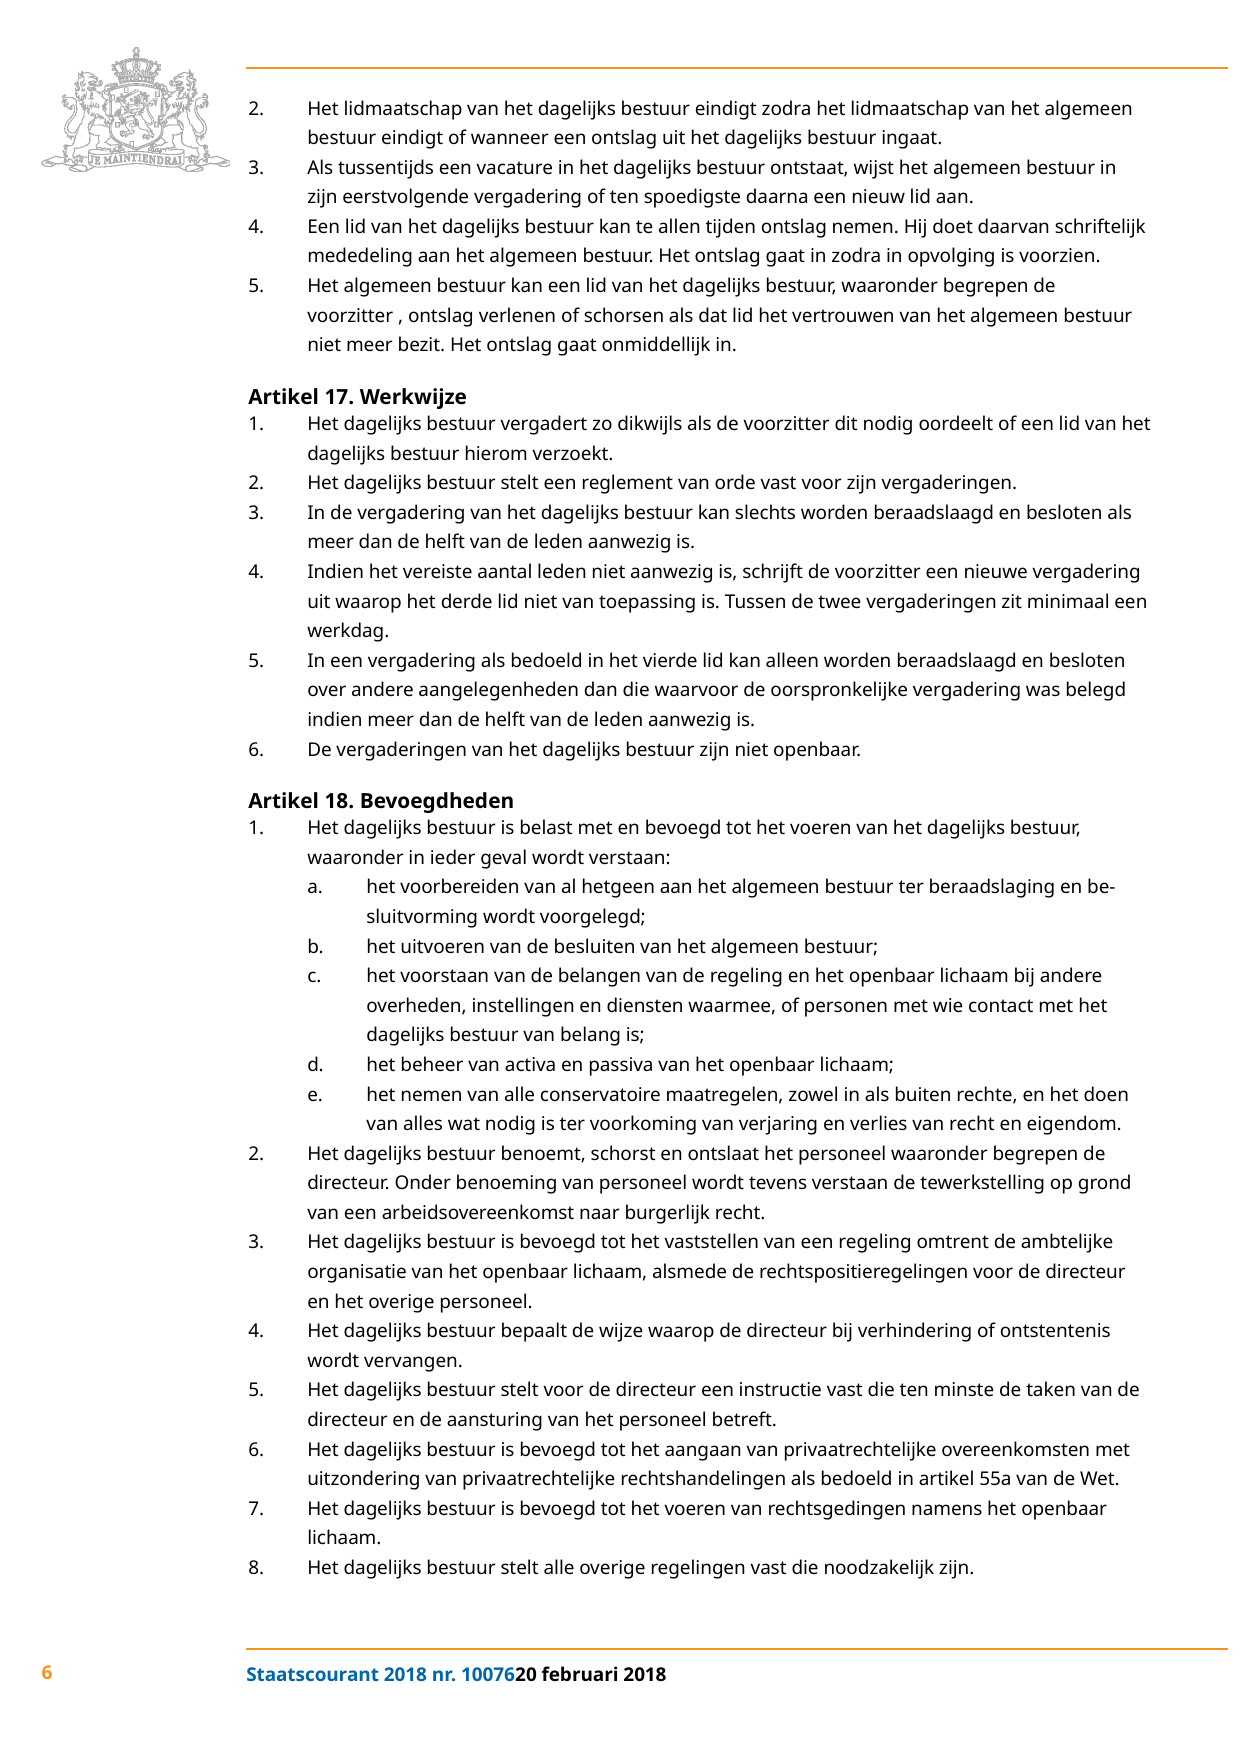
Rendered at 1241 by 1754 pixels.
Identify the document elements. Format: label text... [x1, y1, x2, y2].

list het beheer van activa en passiva van het openbaar lichaam; [307, 1051, 1152, 1077]
list Het dagelijks bestuur is bevoegd tot het voeren van rechtsgedingen namens het openbaar lichaam. [248, 1495, 1152, 1550]
list In een vergadering als bedoeld in het vierde lid kan alleen worden beraadslaagd en besloten over andere aangelegenheden dan die waarvoor de oorspronkelijke vergadering was belegd indien meer dan de helft van de leden aanwezig is. [248, 647, 1152, 732]
list Een lid van het dagelijks bestuur kan te allen tijden ontslag nemen. Hij doet daarvan schriftelijk mededeling aan het algemeen bestuur. Het ontslag gaat in zodra in opvolging is voorzien. [248, 213, 1152, 268]
text Artikel 17. Werkwijze [248, 382, 1152, 410]
list In de vergadering van het dagelijks bestuur kan slechts worden beraadslaagd en besloten als meer dan de helft van de leden aanwezig is. [248, 499, 1152, 554]
list het voorbereiden van al hetgeen aan het algemeen bestuur ter beraadslaging en be-sluitvorming wordt voorgelegd; [307, 874, 1152, 929]
text Artikel 18. Bevoegdheden [248, 786, 1152, 814]
picture [41, 47, 231, 172]
list Het dagelijks bestuur is bevoegd tot het aangaan van privaatrechtelijke overeenkomsten met uitzondering van privaatrechtelijke rechtshandelingen als bedoeld in artikel 55a van de Wet. [248, 1436, 1152, 1491]
list het uitvoeren van de besluiten van het algemeen bestuur; [307, 933, 1152, 959]
list het nemen van alle conservatoire maatregelen, zowel in als buiten rechte, en het doen van alles wat nodig is ter voorkoming van verjaring en verlies van recht en eigendom. [307, 1081, 1152, 1136]
list Het algemeen bestuur kan een lid van het dagelijks bestuur, waaronder begrepen de voorzitter , ontslag verlenen of schorsen als dat lid het vertrouwen van het algemeen bestuur niet meer bezit. Het ontslag gaat onmiddellijk in. [248, 272, 1152, 357]
list Het dagelijks bestuur is belast met en bevoegd tot het voeren van het dagelijks bestuur, waaronder in ieder geval wordt verstaan: [248, 814, 1152, 870]
list het voorstaan van de belangen van de regeling en het openbaar lichaam bij andere overheden, instellingen en diensten waarmee, of personen met wie contact met het dagelijks bestuur van belang is; [307, 962, 1152, 1047]
list De vergaderingen van het dagelijks bestuur zijn niet openbaar. [248, 736, 1152, 761]
list Het dagelijks bestuur stelt een reglement van orde vast voor zijn vergaderingen. [248, 469, 1152, 495]
list Het lidmaatschap van het dagelijks bestuur eindigt zodra het lidmaatschap van het algemeen bestuur eindigt of wanneer een ontslag uit het dagelijks bestuur ingaat. [248, 95, 1152, 150]
list Indien het vereiste aantal leden niet aanwezig is, schrijft de voorzitter een nieuwe vergadering uit waarop het derde lid niet van toepassing is. Tussen de twee vergaderingen zit minimaal een werkdag. [248, 558, 1152, 643]
list Het dagelijks bestuur benoemt, schorst en ontslaat het personeel waaronder begrepen de directeur. Onder benoeming van personeel wordt tevens verstaan de tewerkstelling op grond van een arbeidsovereenkomst naar burgerlijk recht. [248, 1140, 1152, 1225]
list Het dagelijks bestuur vergadert zo dikwijls als de voorzitter dit nodig oordeelt of een lid van het dagelijks bestuur hierom verzoekt. [248, 410, 1152, 466]
list Het dagelijks bestuur bepaalt de wijze waarop de directeur bij verhindering of ontstentenis wordt vervangen. [248, 1317, 1152, 1373]
list Als tussentijds een vacature in het dagelijks bestuur ontstaat, wijst het algemeen bestuur in zijn eerstvolgende vergadering of ten spoedigste daarna een nieuw lid aan. [248, 154, 1152, 209]
list Het dagelijks bestuur stelt voor de directeur een instructie vast die ten minste de taken van de directeur en de aansturing van het personeel betreft. [248, 1377, 1152, 1432]
list Het dagelijks bestuur is bevoegd tot het vaststellen van een regeling omtrent de ambtelijke organisatie van het openbaar lichaam, alsmede de rechtspositieregelingen voor de directeur en het overige personeel. [248, 1229, 1152, 1314]
list Het dagelijks bestuur stelt alle overige regelingen vast die noodzakelijk zijn. [248, 1554, 1152, 1580]
